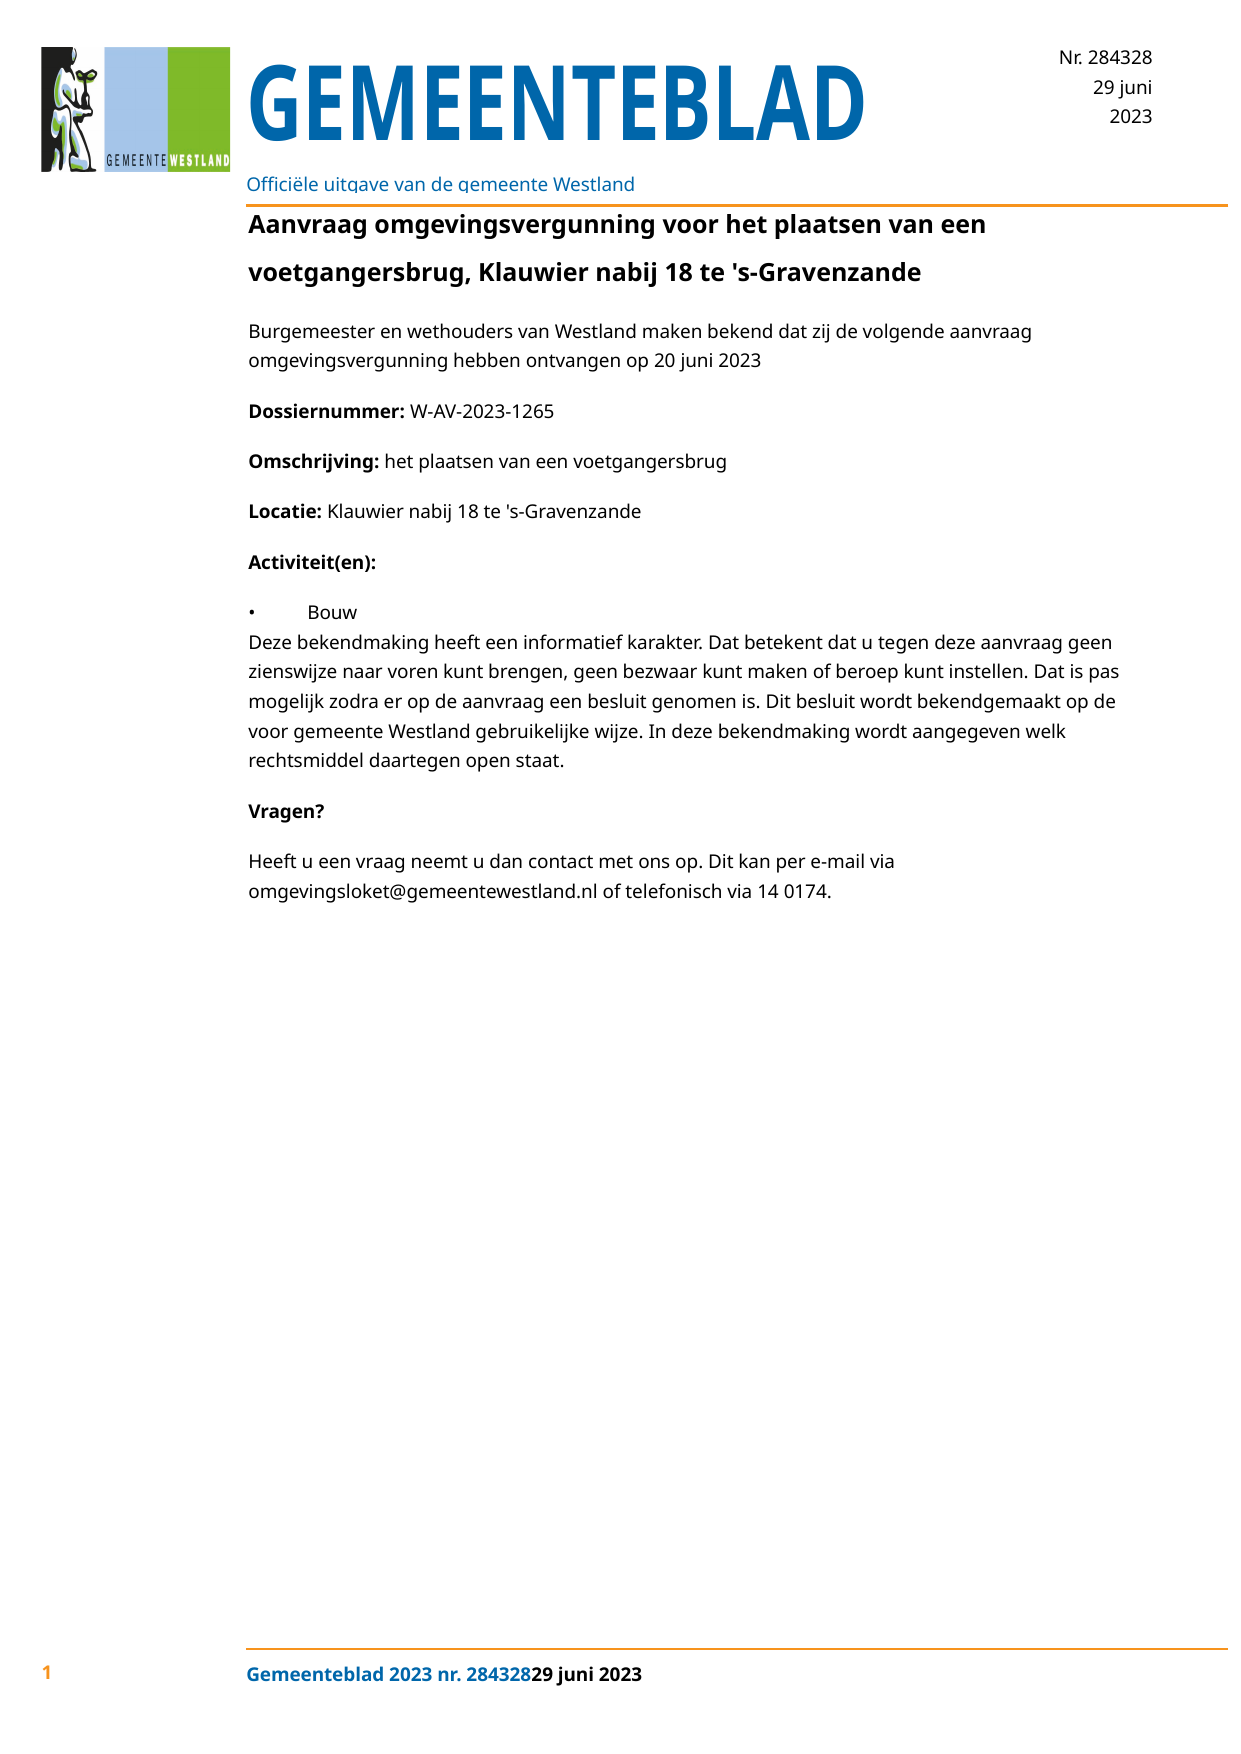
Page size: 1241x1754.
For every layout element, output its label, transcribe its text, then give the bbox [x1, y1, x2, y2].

text Deze bekendmaking heeft een informatief karakter. Dat betekent dat u tegen deze aanvraag geen zienswijze naar voren kunt brengen, geen bezwaar kunt maken of beroep kunt instellen. Dat is pas mogelijk zodra er op de aanvraag een besluit genomen is. Dit besluit wordt bekendgemaakt op de voor gemeente Westland gebruikelijke wijze. In deze bekendmaking wordt aangegeven welk rechtsmiddel daartegen open staat. [248, 629, 1152, 773]
text Dossiernummer: W-AV-2023-1265 [248, 398, 1152, 424]
text Omschrijving: het plaatsen van een voetgangersbrug [248, 448, 1152, 474]
list Bouw [248, 599, 1152, 625]
picture [41, 47, 231, 172]
text Burgemeester en wethouders van Westland maken bekend dat zij de volgende aanvraag omgevingsvergunning hebben ontvangen op 20 juni 2023 [248, 318, 1152, 373]
text Aanvraag omgevingsvergunning voor het plaatsen van een voetgangersbrug, Klauwier nabij 18 te 's-Gravenzande [248, 207, 1152, 288]
text Activiteit(en): [248, 549, 1152, 575]
text Locatie: Klauwier nabij 18 te 's-Gravenzande [248, 499, 1152, 524]
text Vragen? [248, 798, 1152, 824]
text Heeft u een vraag neemt u dan contact met ons op. Dit kan per e-mail via omgevingsloket@gemeentewestland.nl of telefonisch via 14 0174. [248, 848, 1152, 904]
